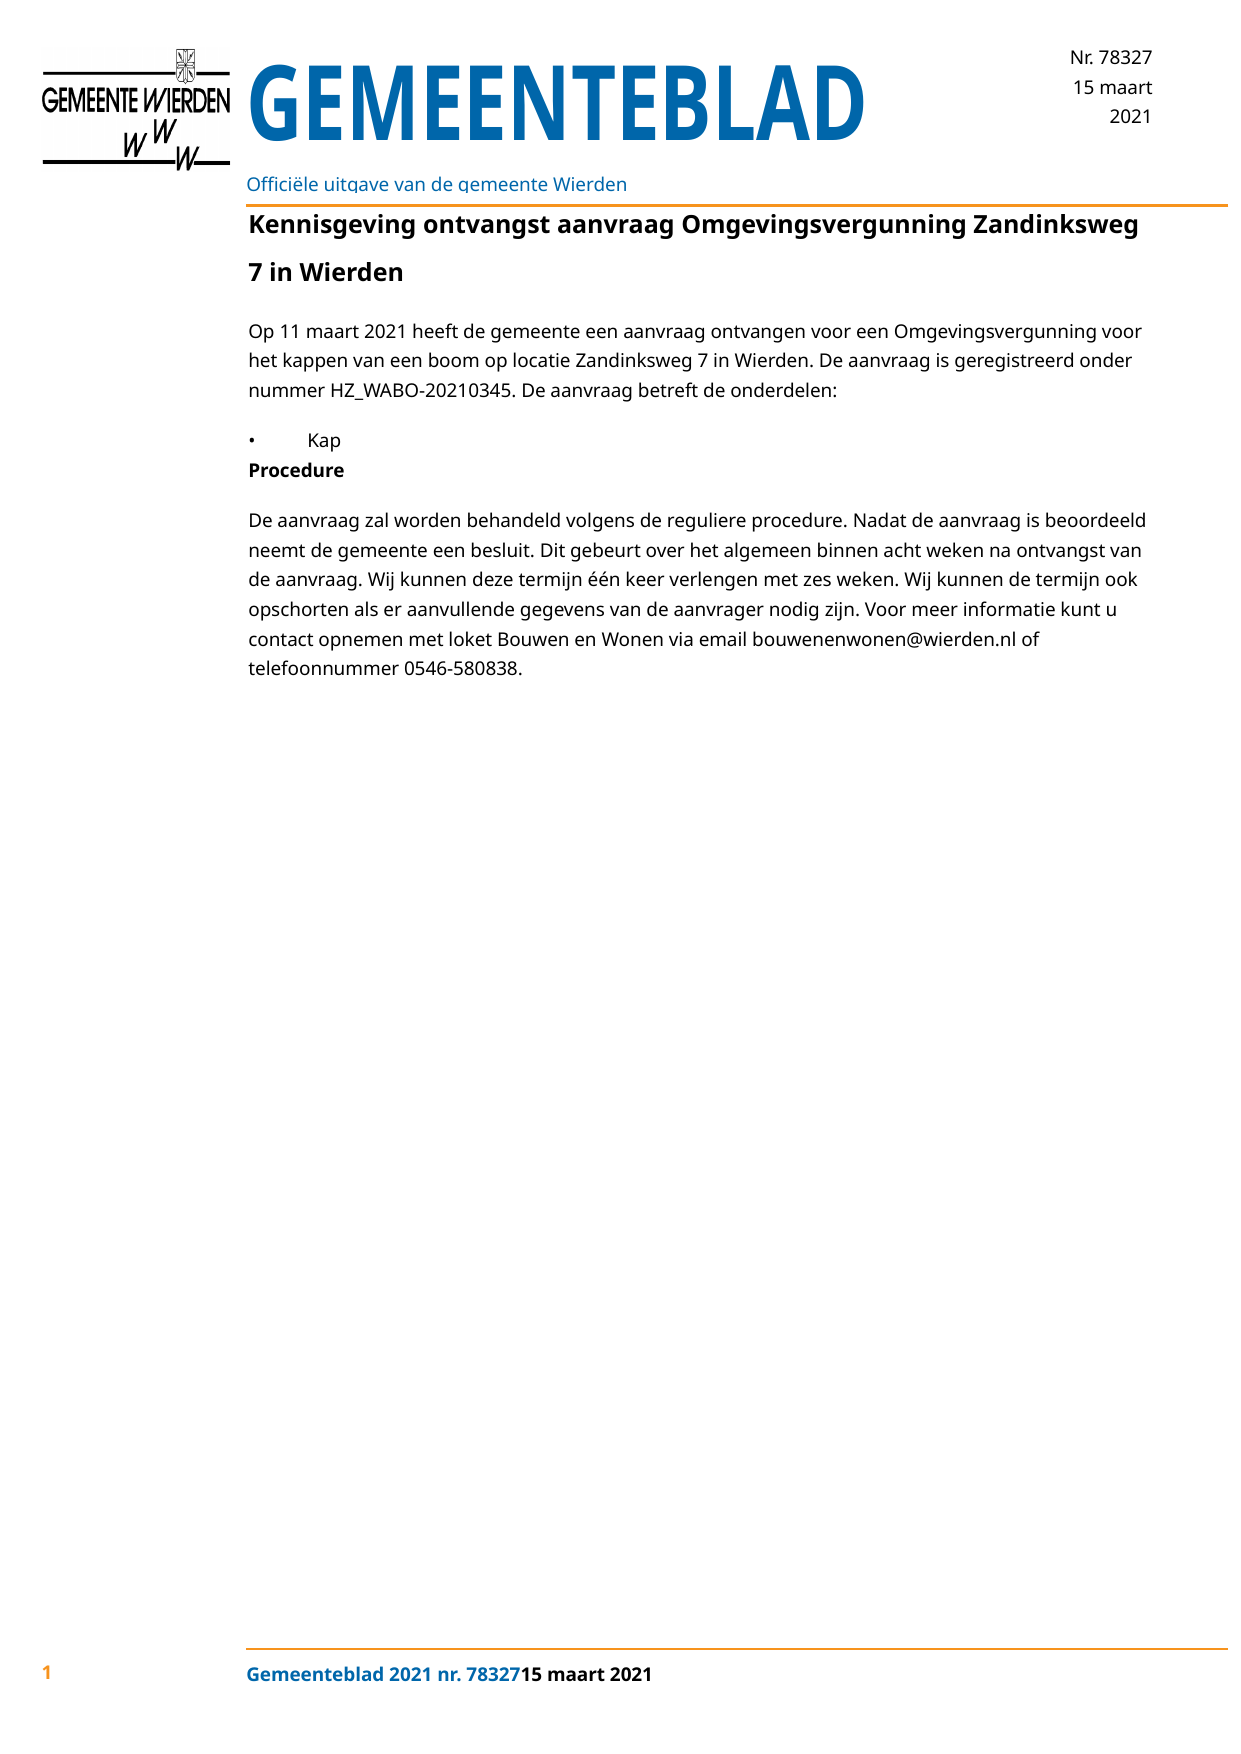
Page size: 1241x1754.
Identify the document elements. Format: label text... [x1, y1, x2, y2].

text Op 11 maart 2021 heeft de gemeente een aanvraag ontvangen voor een Omgevingsvergunning voor het kappen van een boom op locatie Zandinksweg 7 in Wierden. De aanvraag is geregistreerd onder nummer HZ_WABO-20210345. De aanvraag betreft de onderdelen: [248, 318, 1152, 403]
list Kap [248, 427, 1152, 453]
text Kennisgeving ontvangst aanvraag Omgevingsvergunning Zandinksweg 7 in Wierden [248, 207, 1152, 288]
text De aanvraag zal worden behandeld volgens de reguliere procedure. Nadat de aanvraag is beoordeeld neemt de gemeente een besluit. Dit gebeurt over het algemeen binnen acht weken na ontvangst van de aanvraag. Wij kunnen deze termijn één keer verlengen met zes weken. Wij kunnen de termijn ook opschorten als er aanvullende gegevens van de aanvrager nodig zijn. Voor meer informatie kunt u contact opnemen met loket Bouwen en Wonen via email bouwenenwonen@wierden.nl of telefoonnummer 0546-580838. [248, 507, 1152, 681]
picture [41, 47, 231, 172]
text Procedure [248, 457, 1152, 483]
